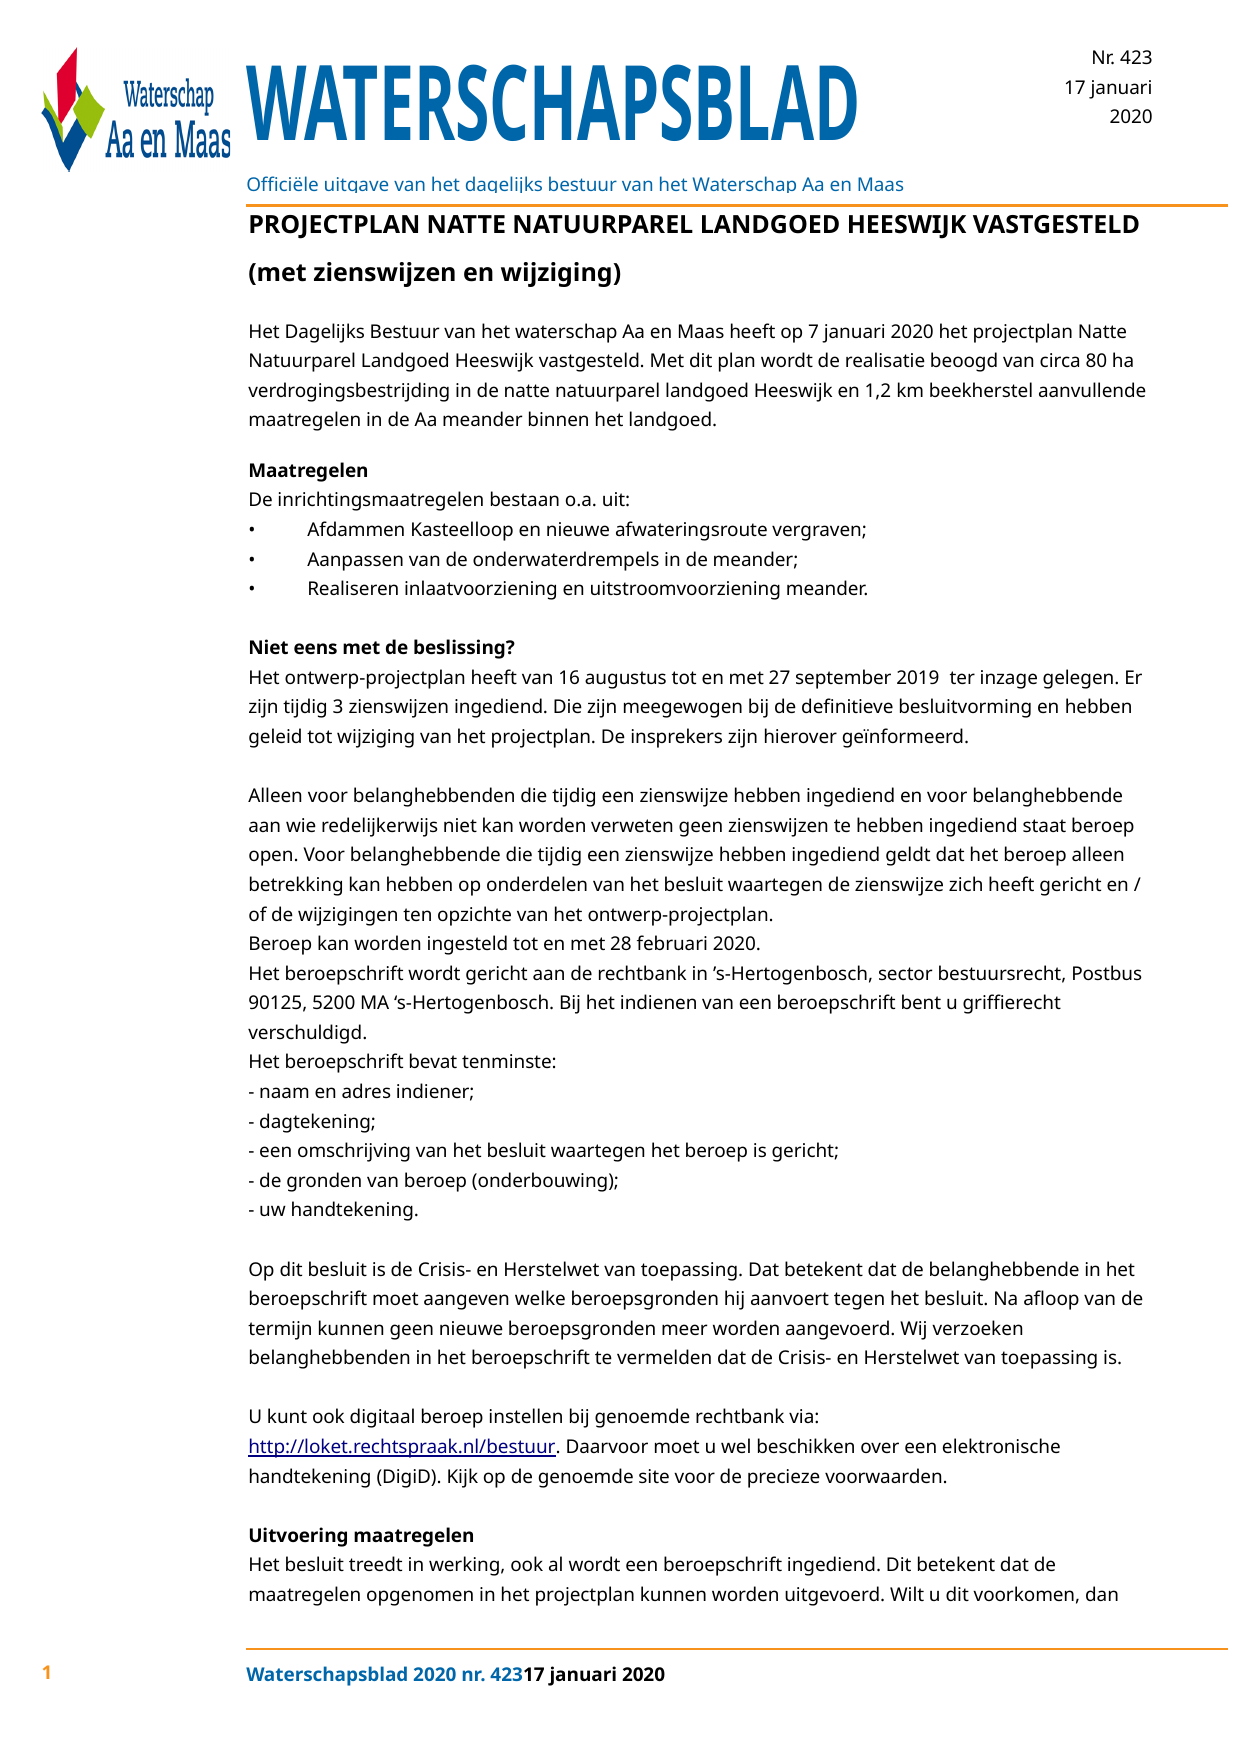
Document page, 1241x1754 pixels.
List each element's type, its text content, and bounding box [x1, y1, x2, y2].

text - uw handtekening. [248, 1197, 1152, 1222]
text De inrichtingsmaatregelen bestaan o.a. uit: [248, 487, 1152, 512]
text Beroep kan worden ingesteld tot en met 28 februari 2020. [248, 930, 1152, 956]
list Afdammen Kasteelloop en nieuwe afwateringsroute vergraven; [248, 516, 1152, 542]
text - de gronden van beroep (onderbouwing); [248, 1167, 1152, 1193]
text Op dit besluit is de Crisis- en Herstelwet van toepassing. Dat betekent dat de belanghebbende in het beroepschrift moet aangeven welke beroepsgronden hij aanvoert tegen het besluit. Na afloop van de termijn kunnen geen nieuwe beroepsgronden meer worden aangevoerd. Wij verzoeken belanghebbenden in het beroepschrift te vermelden dat de Crisis- en Herstelwet van toepassing is. [248, 1256, 1152, 1370]
text Uitvoering maatregelen [248, 1522, 1152, 1548]
text Niet eens met de beslissing? [248, 634, 1152, 660]
picture [41, 47, 231, 172]
text Het Dagelijks Bestuur van het waterschap Aa en Maas heeft op 7 januari 2020 het projectplan Natte Natuurparel Landgoed Heeswijk vastgesteld. Met dit plan wordt de realisatie beoogd van circa 80 ha verdrogingsbestrijding in de natte natuurparel landgoed Heeswijk en 1,2 km beekherstel aanvullende maatregelen in de Aa meander binnen het landgoed. [248, 318, 1152, 432]
text - een omschrijving van het besluit waartegen het beroep is gericht; [248, 1137, 1152, 1163]
text - naam en adres indiener; [248, 1078, 1152, 1104]
text Het beroepschrift bevat tenminste: [248, 1049, 1152, 1074]
text - dagtekening; [248, 1108, 1152, 1133]
text Maatregelen [248, 457, 1152, 483]
text PROJECTPLAN NATTE NATUURPAREL LANDGOED HEESWIJK VASTGESTELD (met zienswijzen en wijziging) [248, 207, 1152, 288]
list Aanpassen van de onderwaterdrempels in de meander; [248, 546, 1152, 571]
text Het besluit treedt in werking, ook al wordt een beroepschrift ingediend. Dit betekent dat de maatregelen opgenomen in het projectplan kunnen worden uitgevoerd. Wilt u dit voorkomen, dan [248, 1552, 1152, 1607]
text Het ontwerp-projectplan heeft van 16 augustus tot en met 27 september 2019 ter inzage gelegen. Er zijn tijdig 3 zienswijzen ingediend. Die zijn meegewogen bij de definitieve besluitvorming en hebben geleid tot wijziging van het projectplan. De insprekers zijn hierover geïnformeerd. [248, 664, 1152, 749]
text http://loket.rechtspraak.nl/bestuur. Daarvoor moet u wel beschikken over een elektronische handtekening (DigiD). Kijk op de genoemde site voor de precieze voorwaarden. [248, 1433, 1152, 1488]
list Realiseren inlaatvoorziening en uitstroomvoorziening meander. [248, 575, 1152, 601]
text U kunt ook digitaal beroep instellen bij genoemde rechtbank via: [248, 1404, 1152, 1429]
text Het beroepschrift wordt gericht aan de rechtbank in ’s-Hertogenbosch, sector bestuursrecht, Postbus 90125, 5200 MA ‘s-Hertogenbosch. Bij het indienen van een beroepschrift bent u griffierecht verschuldigd. [248, 960, 1152, 1045]
text Alleen voor belanghebbenden die tijdig een zienswijze hebben ingediend en voor belanghebbende aan wie redelijkerwijs niet kan worden verweten geen zienswijzen te hebben ingediend staat beroep open. Voor belanghebbende die tijdig een zienswijze hebben ingediend geldt dat het beroep alleen betrekking kan hebben op onderdelen van het besluit waartegen de zienswijze zich heeft gericht en / of de wijzigingen ten opzichte van het ontwerp-projectplan. [248, 782, 1152, 926]
